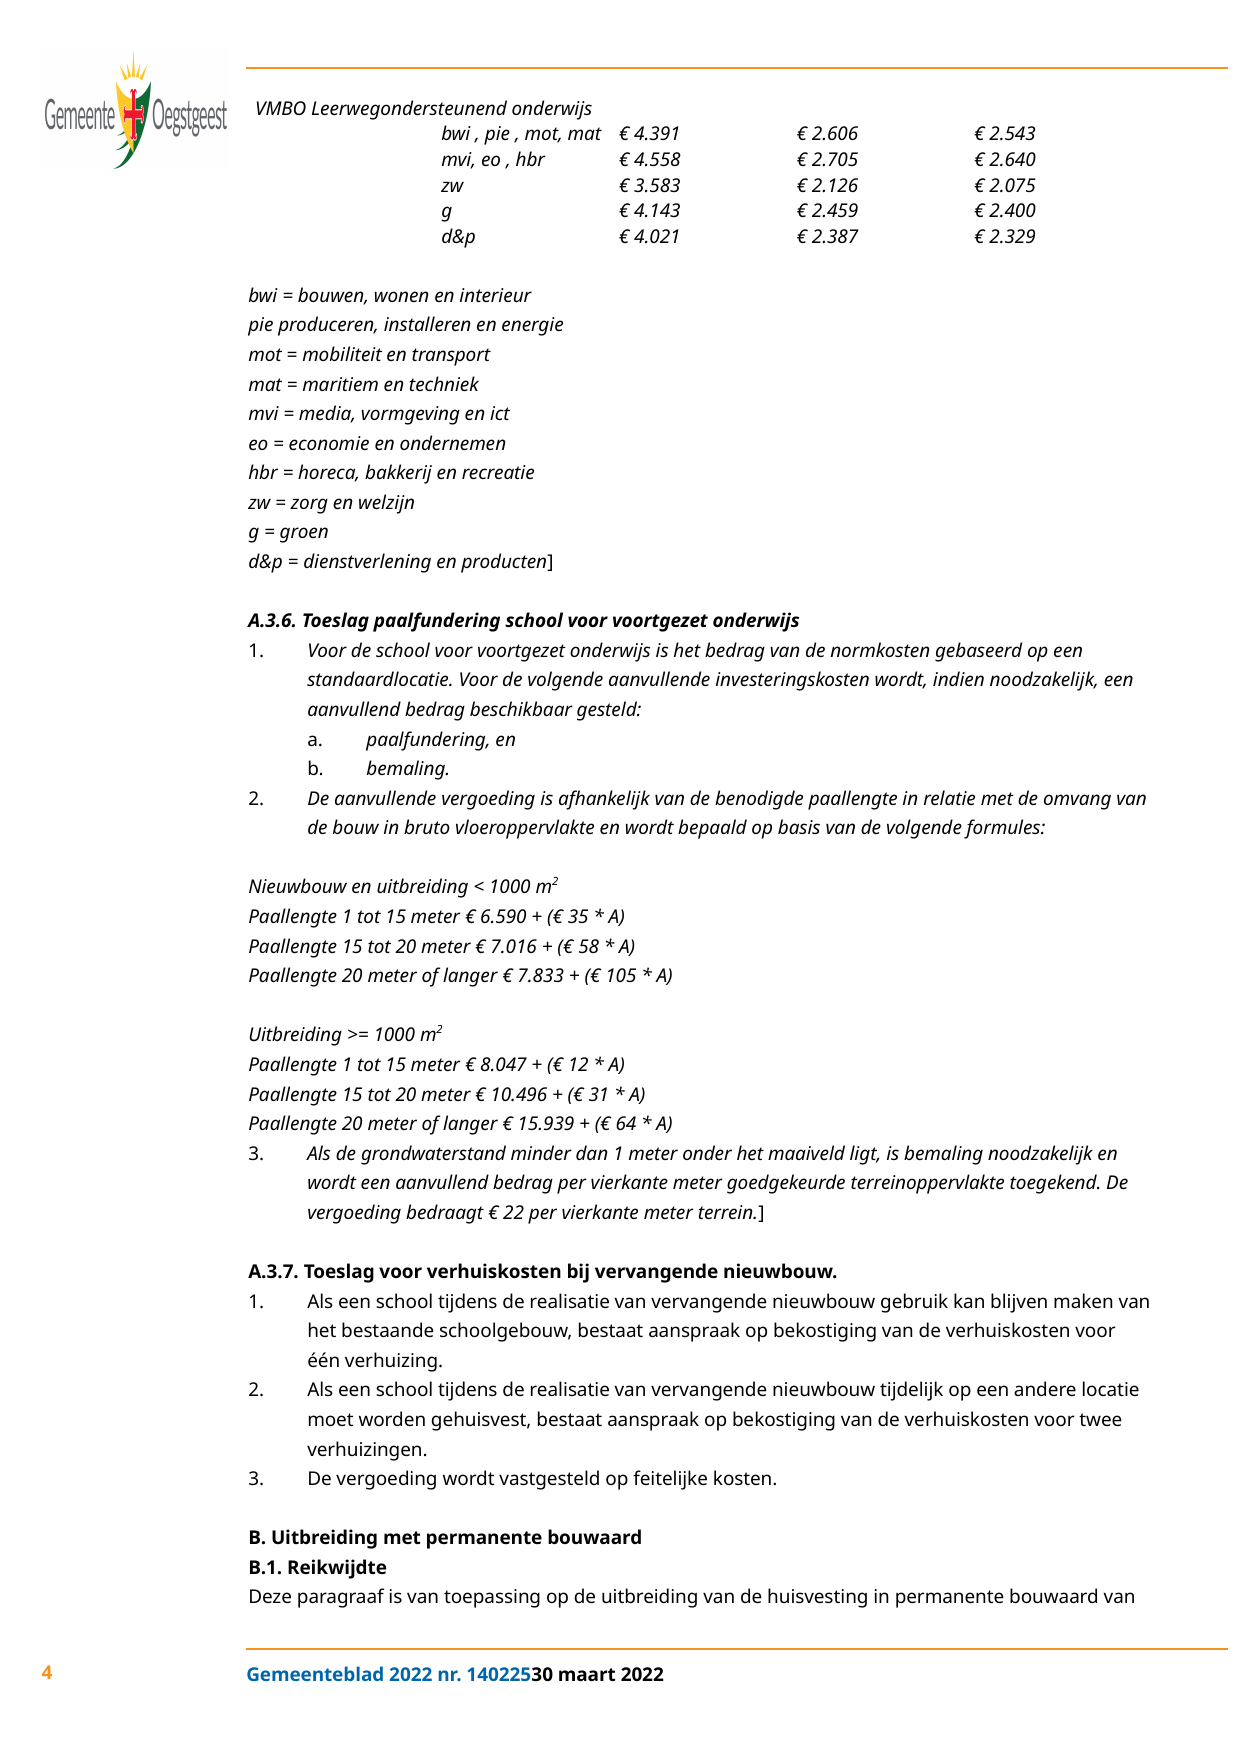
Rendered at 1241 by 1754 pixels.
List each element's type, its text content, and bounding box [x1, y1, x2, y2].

text bwi = bouwen, wonen en interieur [248, 282, 1152, 308]
text Paallengte 1 tot 15 meter € 8.047 + (€ 12 * A) [248, 1051, 1152, 1077]
table_cell € 2.329 [974, 224, 1152, 249]
text Paallengte 20 meter of langer € 7.833 + (€ 105 * A) [248, 962, 1152, 988]
table_cell € 4.391 [619, 121, 796, 146]
text Paallengte 1 tot 15 meter € 6.590 + (€ 35 * A) [248, 903, 1152, 929]
text Uitbreiding >= 1000 m2 [248, 1022, 1152, 1047]
text Paallengte 20 meter of langer € 15.939 + (€ 64 * A) [248, 1110, 1152, 1136]
text Nieuwbouw en uitbreiding < 1000 m2 [248, 874, 1152, 899]
text Paallengte 15 tot 20 meter € 7.016 + (€ 58 * A) [248, 933, 1152, 958]
table_cell € 2.640 [974, 146, 1152, 172]
table_cell € 2.387 [796, 224, 974, 249]
picture [41, 47, 231, 172]
table_cell € 2.126 [796, 172, 974, 198]
table_cell VMBO Leerwegondersteunend onderwijs [248, 95, 1152, 121]
table_cell € 4.143 [619, 198, 796, 223]
table_cell € 2.400 [974, 198, 1152, 223]
list Als de grondwaterstand minder dan 1 meter onder het maaiveld ligt, is bemaling noodzakelijk en wordt een aanvullend bedrag per vierkante meter goedgekeurde terreinoppervlakte toegekend. De vergoeding bedraagt € 22 per vierkante meter terrein.] [248, 1140, 1152, 1225]
text A.3.6. Toeslag paalfundering school voor voortgezet onderwijs [248, 607, 1152, 633]
text d&p = dienstverlening en producten] [248, 548, 1152, 574]
text B.1. Reikwijdte [248, 1554, 1152, 1580]
text zw = zorg en welzijn [248, 489, 1152, 515]
table_cell bwi , pie , mot, mat [441, 121, 619, 146]
list De vergoeding wordt vastgesteld op feitelijke kosten. [248, 1465, 1152, 1491]
text mot = mobiliteit en transport [248, 341, 1152, 367]
table_cell € 3.583 [619, 172, 796, 198]
text eo = economie en ondernemen [248, 430, 1152, 456]
text pie produceren, installeren en energie [248, 312, 1152, 337]
table_cell mvi, eo , hbr [441, 146, 619, 172]
text mvi = media, vormgeving en ict [248, 400, 1152, 426]
table_cell zw [441, 172, 619, 198]
table_cell € 2.075 [974, 172, 1152, 198]
list Als een school tijdens de realisatie van vervangende nieuwbouw gebruik kan blijven maken van het bestaande schoolgebouw, bestaat aanspraak op bekostiging van de verhuiskosten voor één verhuizing. [248, 1288, 1152, 1373]
text Paallengte 15 tot 20 meter € 10.496 + (€ 31 * A) [248, 1081, 1152, 1106]
list paalfundering, en [307, 726, 1152, 751]
table_cell € 4.021 [619, 224, 796, 249]
table_cell g [441, 198, 619, 223]
table_cell € 4.558 [619, 146, 796, 172]
table_cell € 2.543 [974, 121, 1152, 146]
table_cell € 2.705 [796, 146, 974, 172]
text Deze paragraaf is van toepassing op de uitbreiding van de huisvesting in permanente bouwaard van [248, 1584, 1152, 1609]
text mat = maritiem en techniek [248, 371, 1152, 396]
text hbr = horeca, bakkerij en recreatie [248, 459, 1152, 485]
list Voor de school voor voortgezet onderwijs is het bedrag van de normkosten gebaseerd op een standaardlocatie. Voor de volgende aanvullende investeringskosten wordt, indien noodzakelijk, een aanvullend bedrag beschikbaar gesteld: [248, 637, 1152, 722]
table_cell € 2.459 [796, 198, 974, 223]
list bemaling. [307, 755, 1152, 781]
text A.3.7. Toeslag voor verhuiskosten bij vervangende nieuwbouw. [248, 1258, 1152, 1284]
table_cell € 2.606 [796, 121, 974, 146]
list Als een school tijdens de realisatie van vervangende nieuwbouw tijdelijk op een andere locatie moet worden gehuisvest, bestaat aanspraak op bekostiging van de verhuiskosten voor twee verhuizingen. [248, 1377, 1152, 1461]
table_cell d&p [441, 224, 619, 249]
list De aanvullende vergoeding is afhankelijk van de benodigde paallengte in relatie met de omvang van de bouw in bruto vloeroppervlakte en wordt bepaald op basis van de volgende formules: [248, 785, 1152, 840]
text B. Uitbreiding met permanente bouwaard [248, 1524, 1152, 1550]
text g = groen [248, 519, 1152, 544]
table_cell [248, 121, 441, 249]
